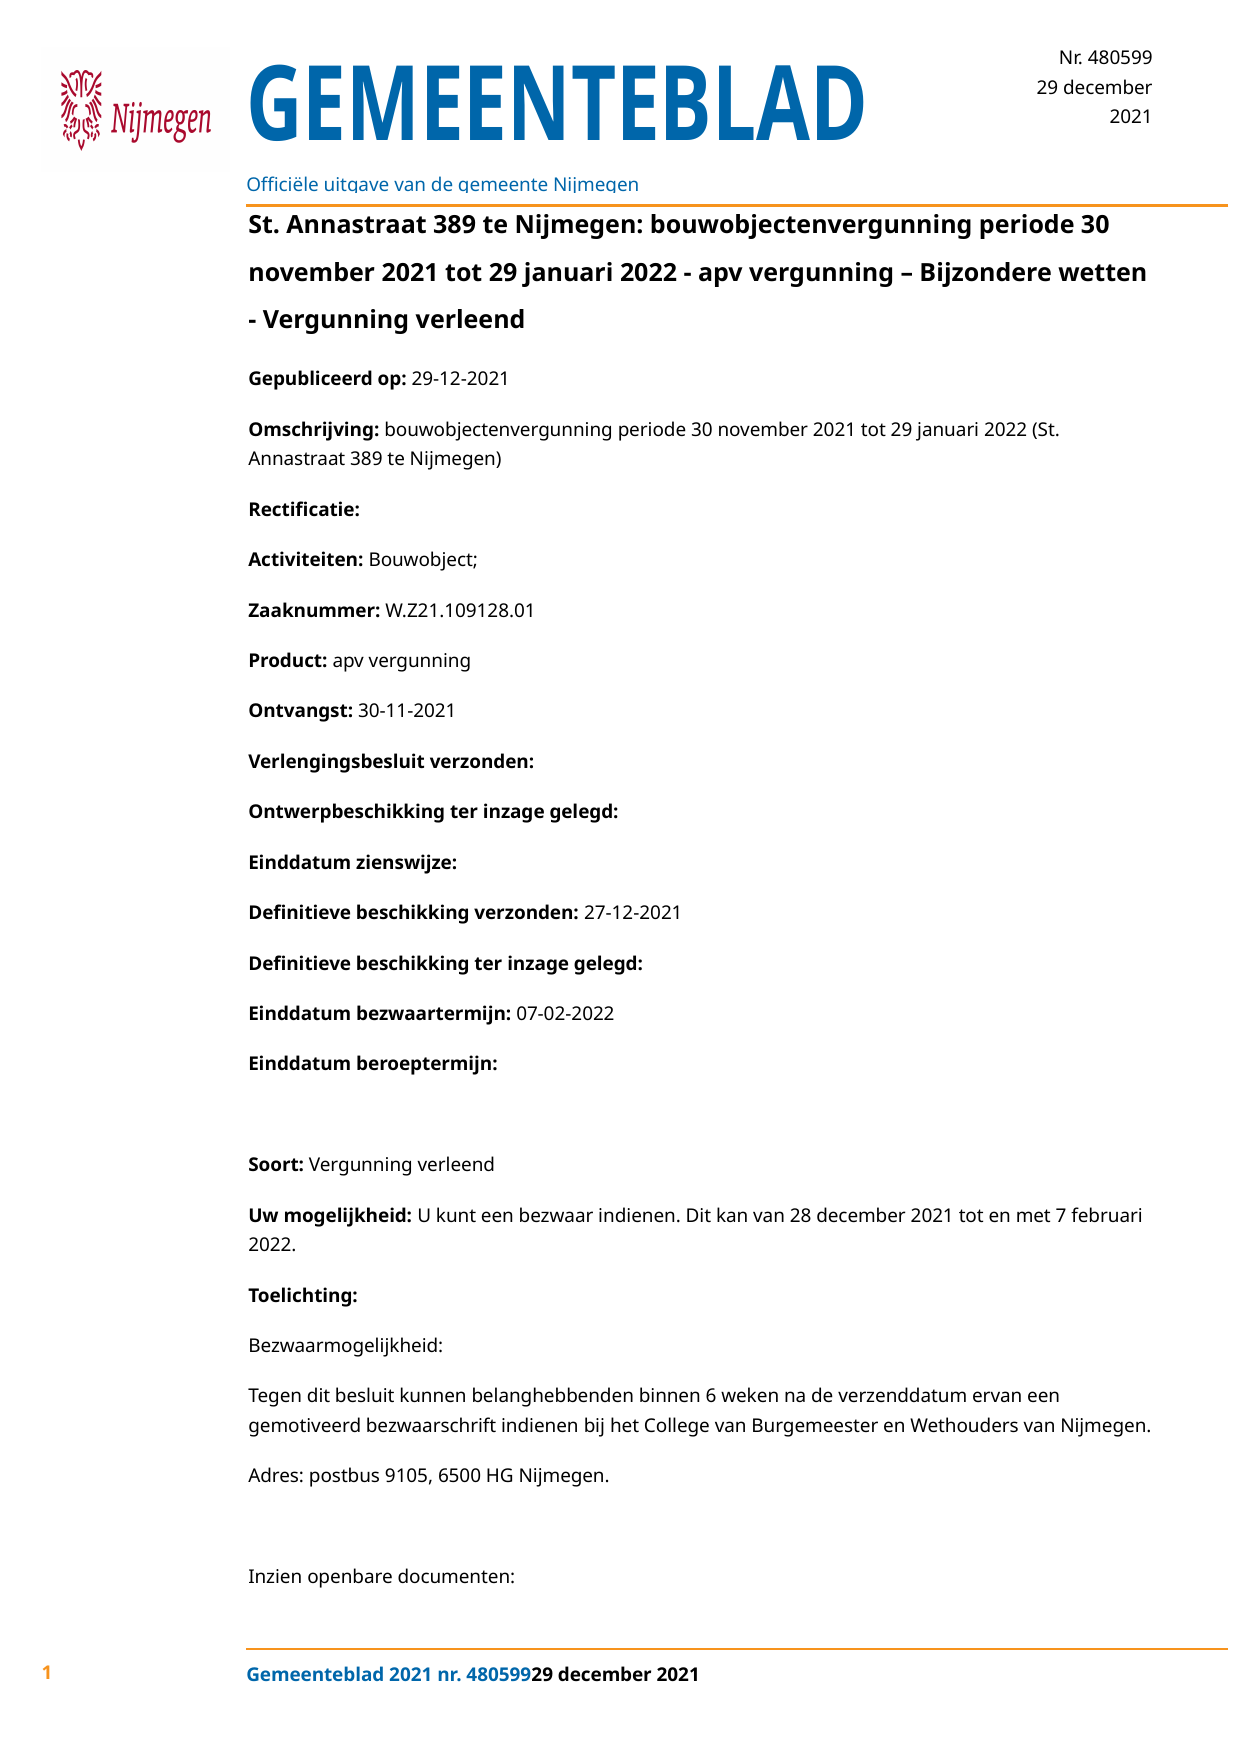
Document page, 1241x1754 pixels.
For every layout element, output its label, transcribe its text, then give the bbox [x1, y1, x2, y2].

text Einddatum beroeptermijn: [248, 1051, 1152, 1076]
text Soort: Vergunning verleend [248, 1151, 1152, 1177]
text Activiteiten: Bouwobject; [248, 546, 1152, 572]
text Gepubliceerd op: 29-12-2021 [248, 366, 1152, 391]
text Ontvangst: 30-11-2021 [248, 698, 1152, 723]
text Omschrijving: bouwobjectenvergunning periode 30 november 2021 tot 29 januari 2022 (St. Annastraat 389 te Nijmegen) [248, 416, 1152, 471]
text Product: apv vergunning [248, 647, 1152, 673]
text St. Annastraat 389 te Nijmegen: bouwobjectenvergunning periode 30 november 2021 tot 29 januari 2022 - apv vergunning – Bijzondere wetten - Vergunning verleend [248, 207, 1152, 336]
text Zaaknummer: W.Z21.109128.01 [248, 597, 1152, 622]
text Ontwerpbeschikking ter inzage gelegd: [248, 798, 1152, 824]
text Definitieve beschikking ter inzage gelegd: [248, 950, 1152, 975]
text Einddatum bezwaartermijn: 07-02-2022 [248, 1000, 1152, 1026]
text Tegen dit besluit kunnen belanghebbenden binnen 6 weken na de verzenddatum ervan een gemotiveerd bezwaarschrift indienen bij het College van Burgemeester en Wethouders van Nijmegen. [248, 1383, 1152, 1438]
text Rectificatie: [248, 496, 1152, 522]
text Verlengingsbesluit verzonden: [248, 748, 1152, 774]
text Einddatum zienswijze: [248, 849, 1152, 874]
text Definitieve beschikking verzonden: 27-12-2021 [248, 899, 1152, 925]
text Toelichting: [248, 1282, 1152, 1307]
text Uw mogelijkheid: U kunt een bezwaar indienen. Dit kan van 28 december 2021 tot en met 7 februari 2022. [248, 1202, 1152, 1257]
text Adres: postbus 9105, 6500 HG Nijmegen. [248, 1463, 1152, 1488]
picture [41, 47, 231, 172]
text Inzien openbare documenten: [248, 1563, 1152, 1589]
text Bezwaarmogelijkheid: [248, 1332, 1152, 1358]
